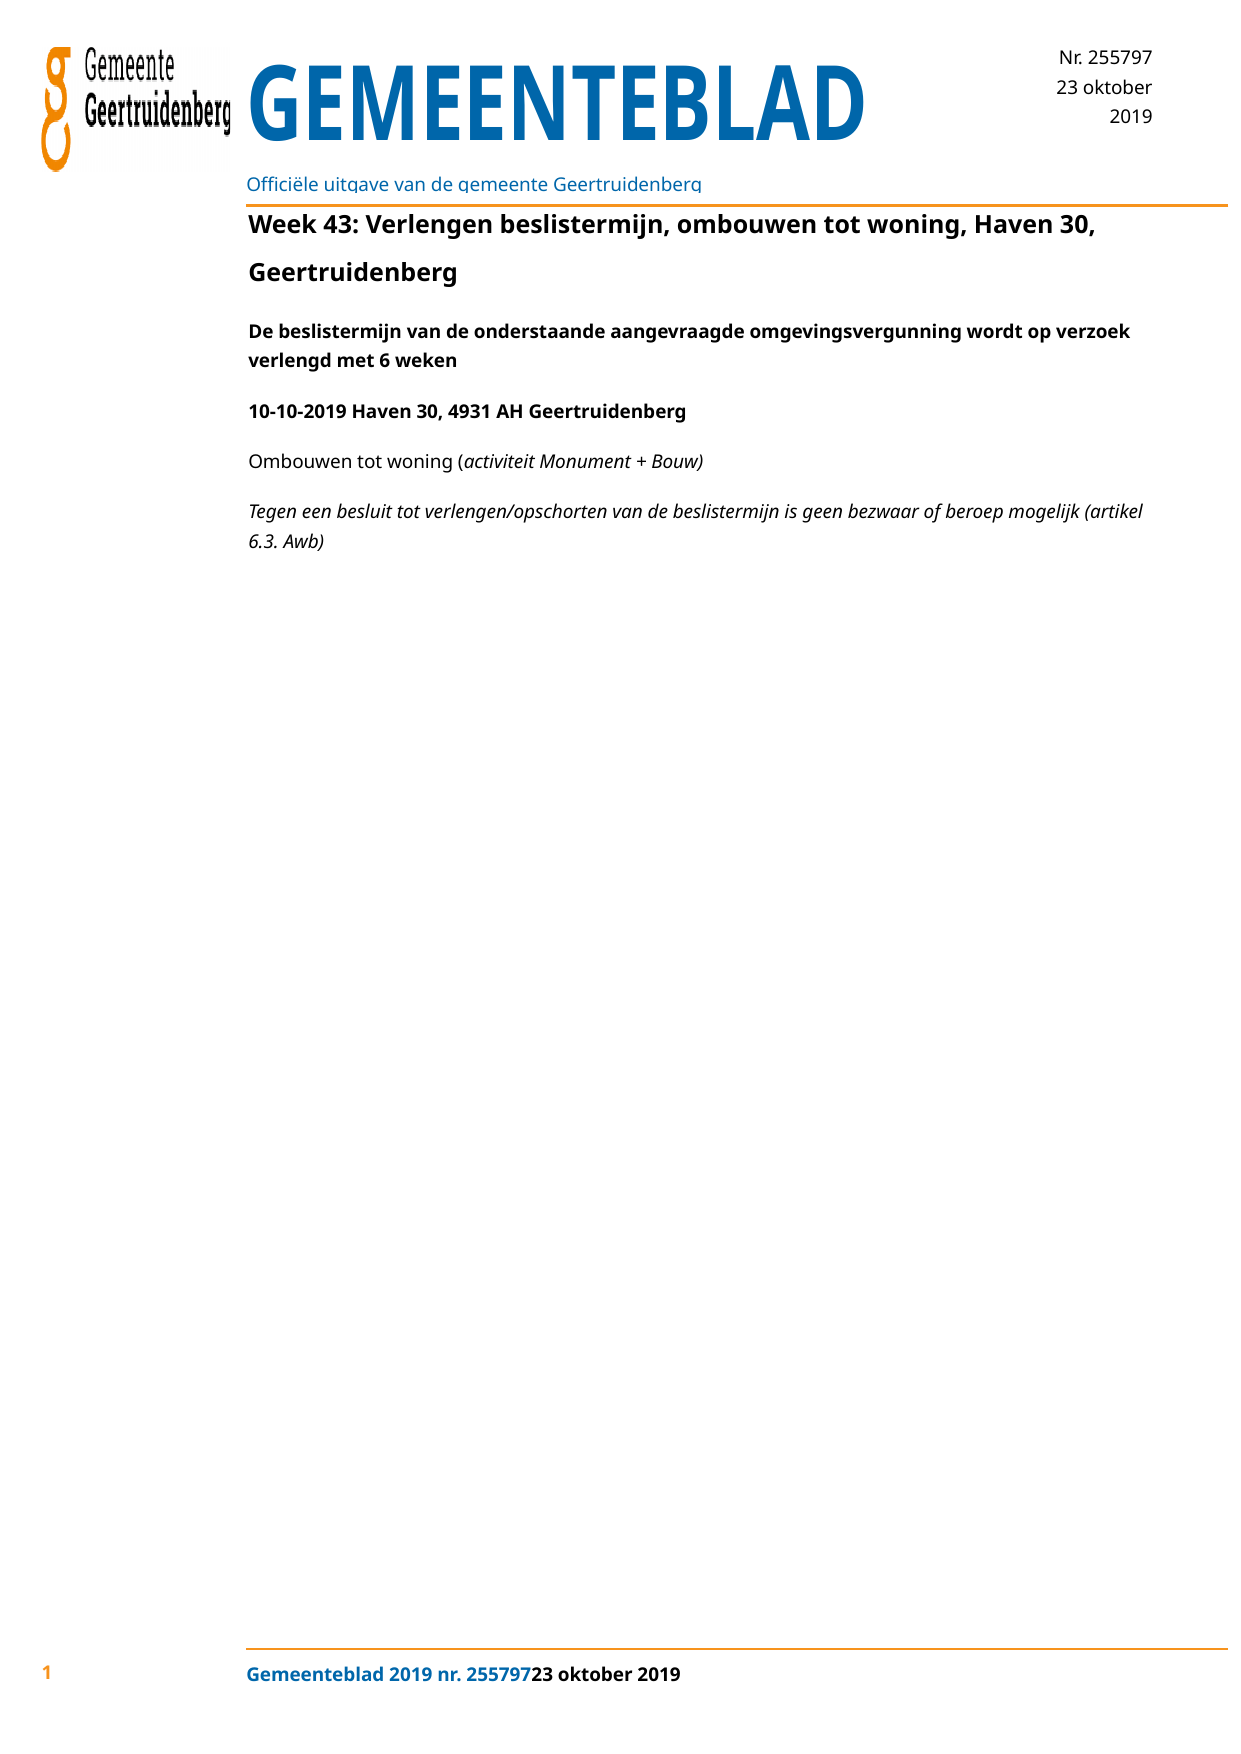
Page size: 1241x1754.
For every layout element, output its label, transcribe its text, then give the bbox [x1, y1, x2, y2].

text Week 43: Verlengen beslistermijn, ombouwen tot woning, Haven 30, Geertruidenberg [248, 207, 1152, 288]
text Tegen een besluit tot verlengen/opschorten van de beslistermijn is geen bezwaar of beroep mogelijk (artikel 6.3. Awb) [248, 499, 1152, 554]
text 10-10-2019 Haven 30, 4931 AH Geertruidenberg [248, 398, 1152, 424]
picture [41, 47, 231, 172]
text Ombouwen tot woning (activiteit Monument + Bouw) [248, 448, 1152, 474]
text De beslistermijn van de onderstaande aangevraagde omgevingsvergunning wordt op verzoek verlengd met 6 weken [248, 318, 1152, 373]
